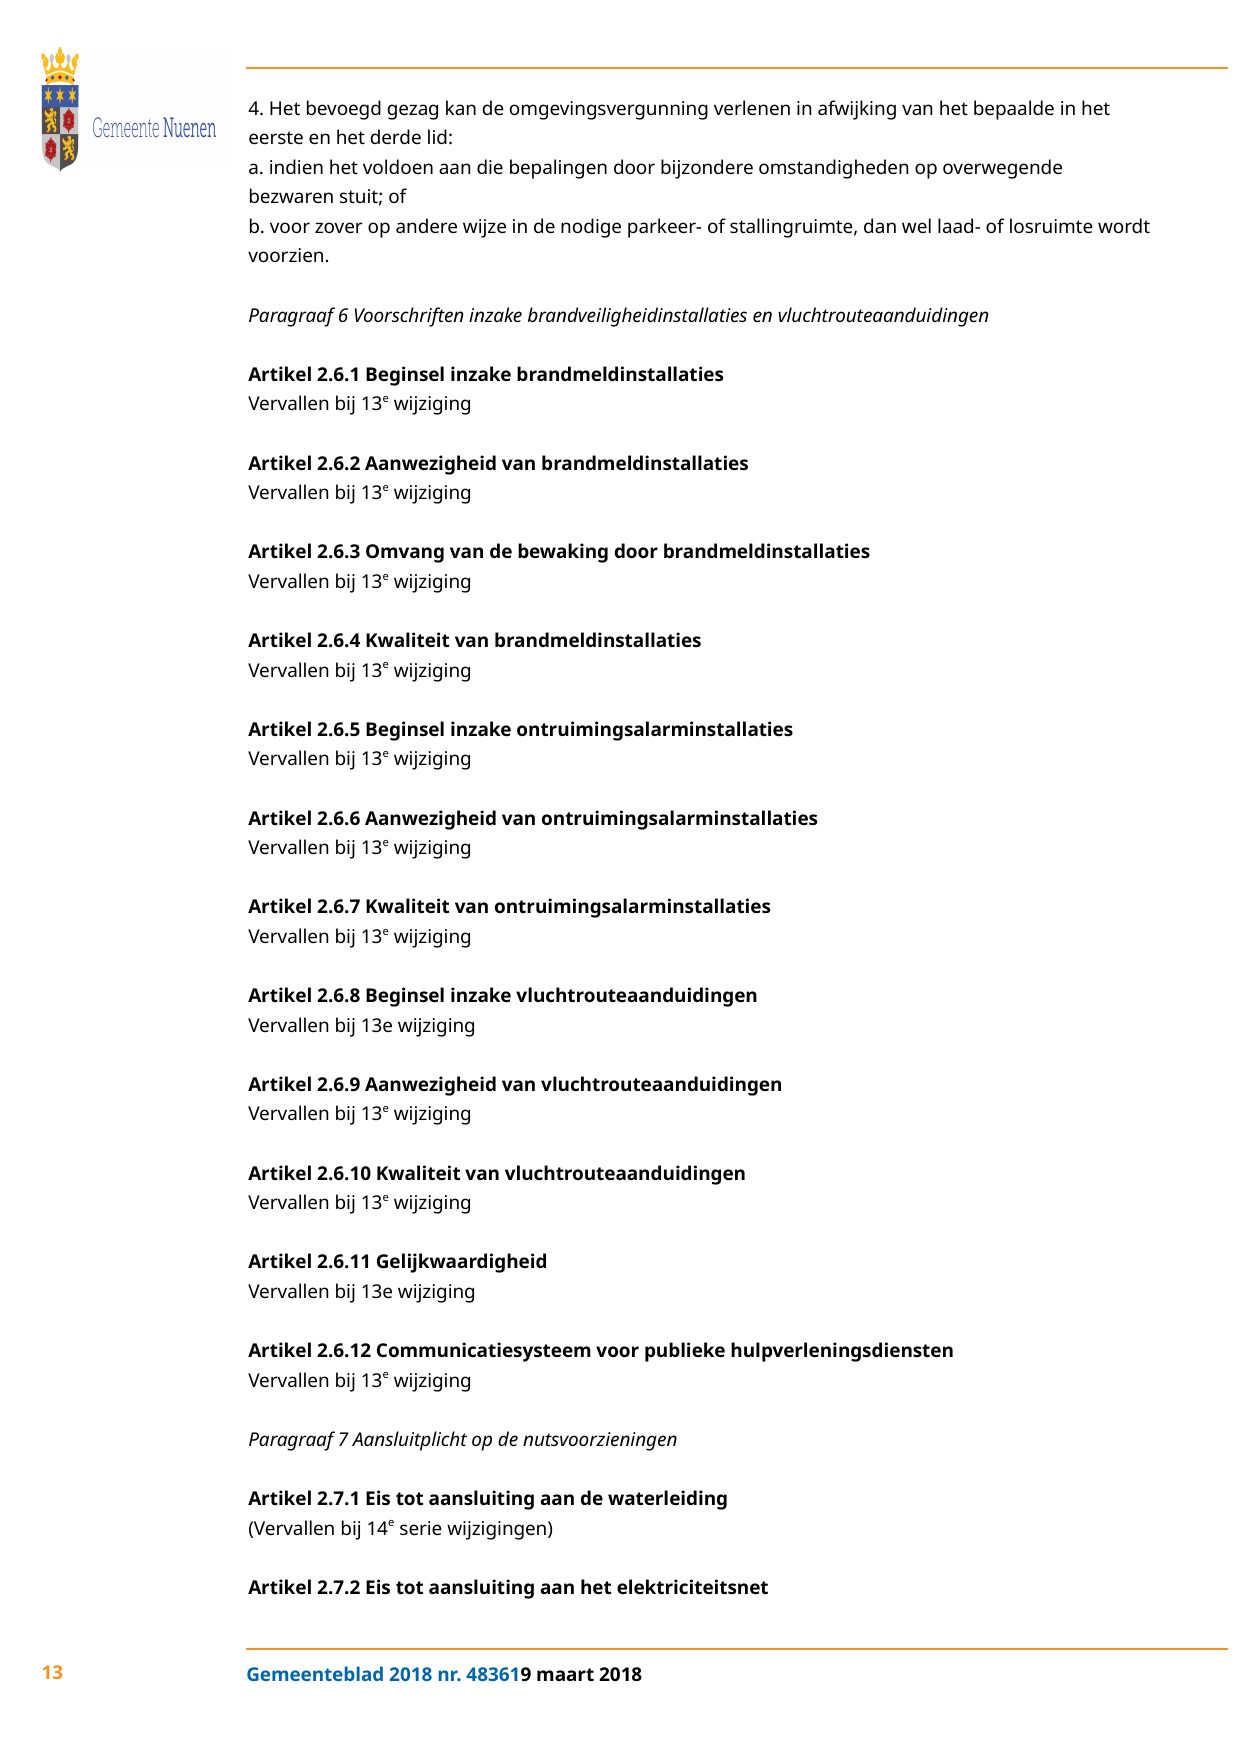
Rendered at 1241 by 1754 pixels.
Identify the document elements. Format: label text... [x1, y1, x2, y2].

text Vervallen bij 13e wijziging [248, 1189, 1152, 1215]
text a. indien het voldoen aan die bepalingen door bijzondere omstandigheden op overwegende bezwaren stuit; of [248, 154, 1152, 209]
text Artikel 2.6.8 Beginsel inzake vluchtrouteaanduidingen [248, 982, 1152, 1008]
text Artikel 2.7.1 Eis tot aansluiting aan de waterleiding [248, 1485, 1152, 1511]
text Artikel 2.6.7 Kwaliteit van ontruimingsalarminstallaties [248, 893, 1152, 919]
text Paragraaf 7 Aansluitplicht op de nutsvoorzieningen [248, 1426, 1152, 1452]
text Artikel 2.6.11 Gelijkwaardigheid [248, 1248, 1152, 1274]
text Vervallen bij 13e wijziging [248, 834, 1152, 860]
text Vervallen bij 13e wijziging [248, 746, 1152, 771]
text Vervallen bij 13e wijziging [248, 1367, 1152, 1393]
text b. voor zover op andere wijze in de nodige parkeer- of stallingruimte, dan wel laad- of losruimte wordt voorzien. [248, 213, 1152, 268]
text Artikel 2.6.9 Aanwezigheid van vluchtrouteaanduidingen [248, 1071, 1152, 1097]
text Artikel 2.6.2 Aanwezigheid van brandmeldinstallaties [248, 450, 1152, 476]
text Artikel 2.7.2 Eis tot aansluiting aan het elektriciteitsnet [248, 1574, 1152, 1600]
text Artikel 2.6.12 Communicatiesysteem voor publieke hulpverleningsdiensten [248, 1337, 1152, 1363]
text Vervallen bij 13e wijziging [248, 657, 1152, 683]
text Vervallen bij 13e wijziging [248, 1101, 1152, 1126]
text Vervallen bij 13e wijziging [248, 923, 1152, 949]
text 4. Het bevoegd gezag kan de omgevingsvergunning verlenen in afwijking van het bepaalde in het eerste en het derde lid: [248, 95, 1152, 150]
text Vervallen bij 13e wijziging [248, 479, 1152, 505]
text Artikel 2.6.1 Beginsel inzake brandmeldinstallaties [248, 361, 1152, 387]
text Artikel 2.6.4 Kwaliteit van brandmeldinstallaties [248, 627, 1152, 653]
text Vervallen bij 13e wijziging [248, 391, 1152, 416]
text Artikel 2.6.3 Omvang van de bewaking door brandmeldinstallaties [248, 538, 1152, 564]
text Artikel 2.6.5 Beginsel inzake ontruimingsalarminstallaties [248, 716, 1152, 742]
text Vervallen bij 13e wijziging [248, 568, 1152, 594]
text Vervallen bij 13e wijziging [248, 1278, 1152, 1304]
text Artikel 2.6.6 Aanwezigheid van ontruimingsalarminstallaties [248, 805, 1152, 831]
text Vervallen bij 13e wijziging [248, 1012, 1152, 1038]
text Paragraaf 6 Voorschriften inzake brandveiligheidinstallaties en vluchtrouteaanduidingen [248, 302, 1152, 328]
picture [41, 47, 231, 172]
text (Vervallen bij 14e serie wijzigingen) [248, 1515, 1152, 1541]
text Artikel 2.6.10 Kwaliteit van vluchtrouteaanduidingen [248, 1160, 1152, 1186]
